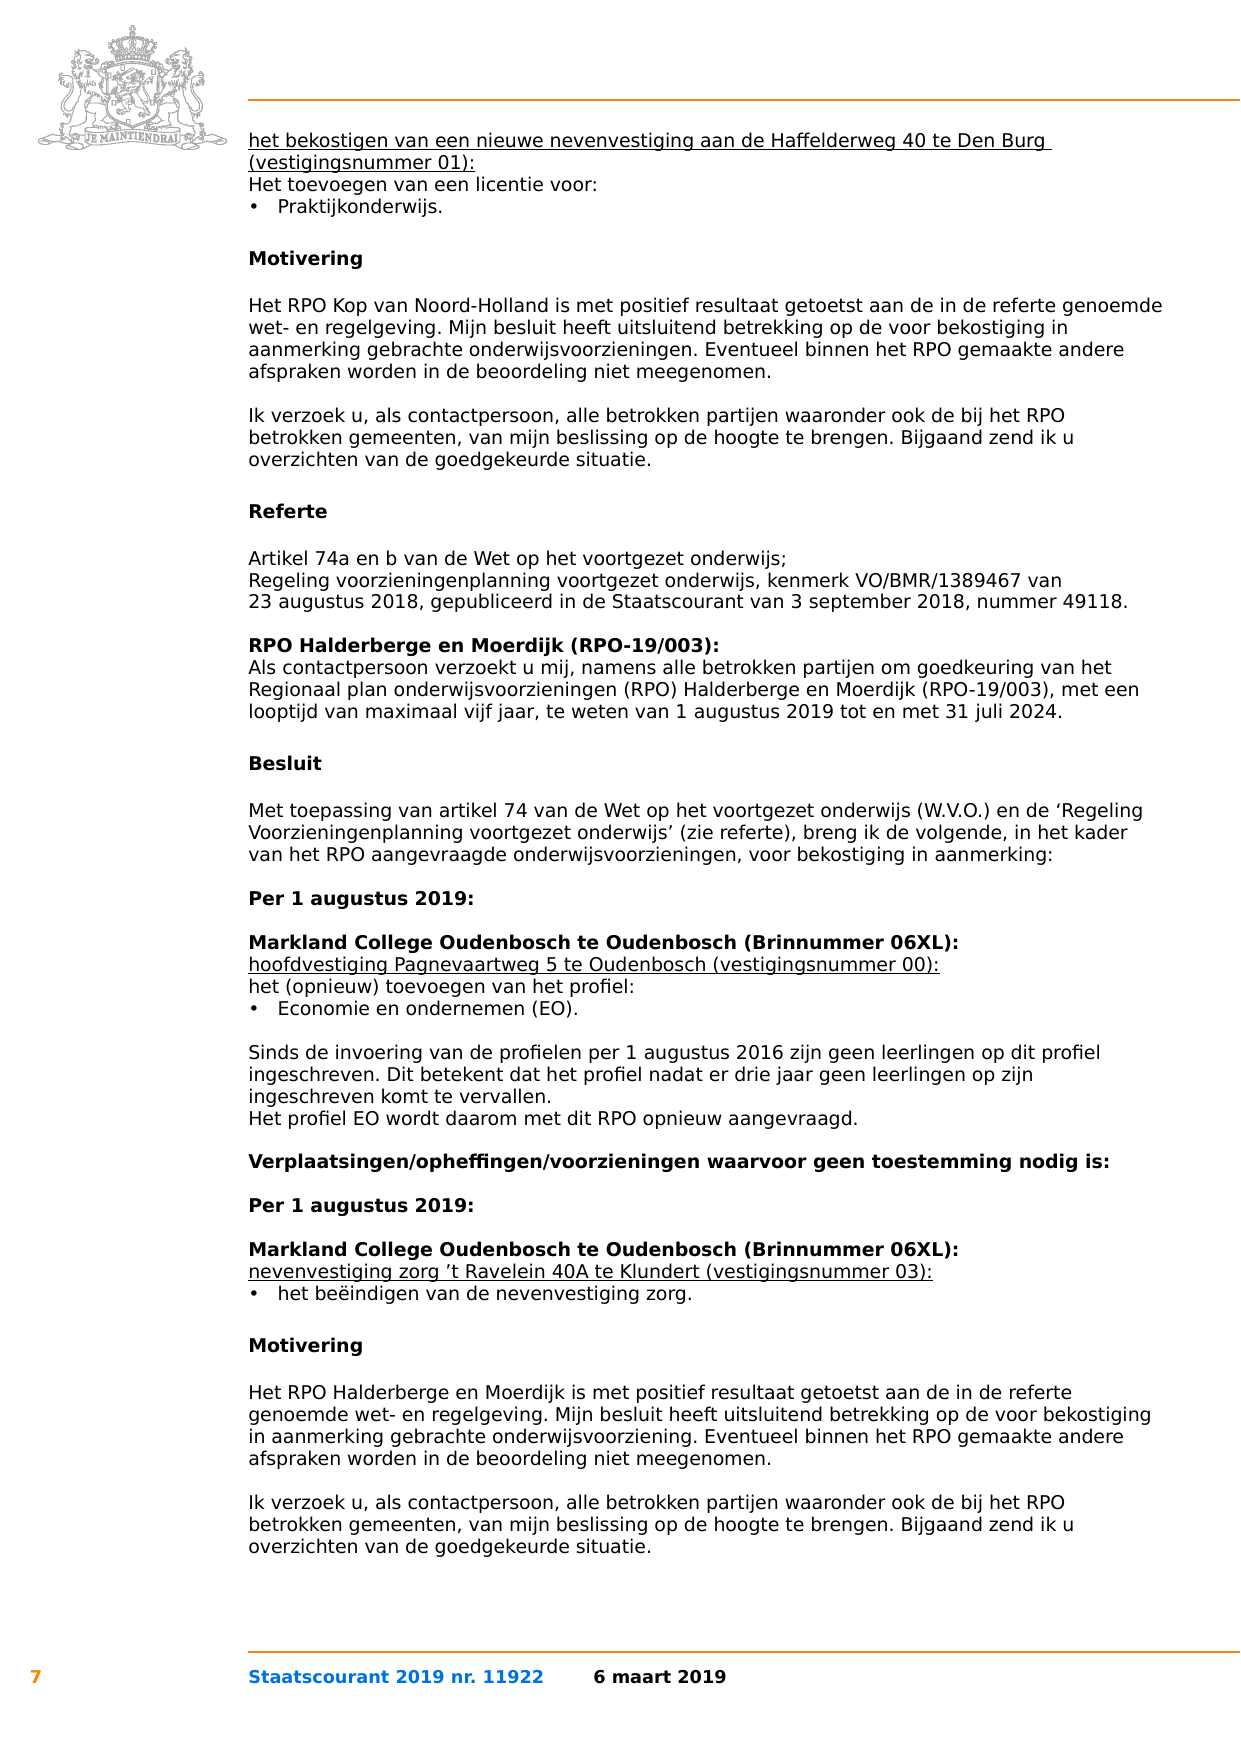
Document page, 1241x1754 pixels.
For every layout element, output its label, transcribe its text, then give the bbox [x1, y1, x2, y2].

text Per 1 augustus 2019: [248, 1195, 1163, 1217]
subtitle Motivering [248, 1335, 1163, 1357]
text Verplaatsingen/opheffingen/voorzieningen waarvoor geen toestemming nodig is: [248, 1151, 1163, 1173]
text Met toepassing van artikel 74 van de Wet op het voortgezet onderwijs (W.V.O.) en de ‘Regeling Voorzieningenplanning voortgezet onderwijs’ (zie referte), breng ik de volgende, in het kader van het RPO aangevraagde onderwijsvoorzieningen, voor bekostiging in aanmerking: [248, 800, 1163, 866]
text Het RPO Halderberge en Moerdijk is met positief resultaat getoetst aan de in de referte genoemde wet- en regelgeving. Mijn besluit heeft uitsluitend betrekking op de voor bekostiging in aanmerking gebrachte onderwijsvoorziening. Eventueel binnen het RPO gemaakte andere afspraken worden in de beoordeling niet meegenomen. [248, 1382, 1163, 1470]
text Per 1 augustus 2019: [248, 888, 1163, 910]
text Artikel 74a en b van de Wet op het voortgezet onderwijs; [248, 547, 1163, 569]
text Het toevoegen van een licentie voor: [248, 174, 1163, 196]
text Ik verzoek u, als contactpersoon, alle betrokken partijen waaronder ook de bij het RPO betrokken gemeenten, van mijn beslissing op de hoogte te brengen. Bijgaand zend ik u overzichten van de goedgekeurde situatie. [248, 404, 1163, 471]
text Markland College Oudenbosch te Oudenbosch (Brinnummer 06XL): [248, 1239, 1163, 1261]
text Het RPO Kop van Noord-Holland is met positief resultaat getoetst aan de in de referte genoemde wet- en regelgeving. Mijn besluit heeft uitsluitend betrekking op de voor bekostiging in aanmerking gebrachte onderwijsvoorzieningen. Eventueel binnen het RPO gemaakte andere afspraken worden in de beoordeling niet meegenomen. [248, 295, 1163, 383]
text Als contactpersoon verzoekt u mij, namens alle betrokken partijen om goedkeuring van het Regionaal plan onderwijsvoorzieningen (RPO) Halderberge en Moerdijk (RPO-19/003), met een looptijd van maximaal vijf jaar, te weten van 1 augustus 2019 tot en met 31 juli 2024. [248, 657, 1163, 723]
picture [38, 25, 227, 150]
text het (opnieuw) toevoegen van het profiel: [248, 976, 1163, 998]
text • Praktijkonderwijs. [248, 196, 1163, 218]
subtitle Motivering [248, 248, 1163, 270]
text RPO Halderberge en Moerdijk (RPO-19/003): [248, 635, 1163, 657]
text Sinds de invoering van de profielen per 1 augustus 2016 zijn geen leerlingen op dit profiel ingeschreven. Dit betekent dat het profiel nadat er drie jaar geen leerlingen op zijn ingeschreven komt te vervallen. [248, 1042, 1163, 1108]
text • Economie en ondernemen (EO). [248, 998, 1163, 1020]
text Ik verzoek u, als contactpersoon, alle betrokken partijen waaronder ook de bij het RPO betrokken gemeenten, van mijn beslissing op de hoogte te brengen. Bijgaand zend ik u overzichten van de goedgekeurde situatie. [248, 1492, 1163, 1558]
text Markland College Oudenbosch te Oudenbosch (Brinnummer 06XL): [248, 932, 1163, 954]
text Het profiel EO wordt daarom met dit RPO opnieuw aangevraagd. [248, 1108, 1163, 1129]
text • het beëindigen van de nevenvestiging zorg. [248, 1283, 1163, 1305]
text het bekostigen van een nieuwe nevenvestiging aan de Haffelderweg 40 te Den Burg (vestigingsnummer 01): [248, 130, 1163, 174]
text hoofdvestiging Pagnevaartweg 5 te Oudenbosch (vestigingsnummer 00): [248, 954, 1163, 976]
subtitle Referte [248, 501, 1163, 522]
text nevenvestiging zorg ’t Ravelein 40A te Klundert (vestigingsnummer 03): [248, 1261, 1163, 1283]
text Regeling voorzieningenplanning voortgezet onderwijs, kenmerk VO/BMR/1389467 van 23 augustus 2018, gepubliceerd in de Staatscourant van 3 september 2018, nummer 49118. [248, 569, 1163, 613]
subtitle Besluit [248, 753, 1163, 775]
